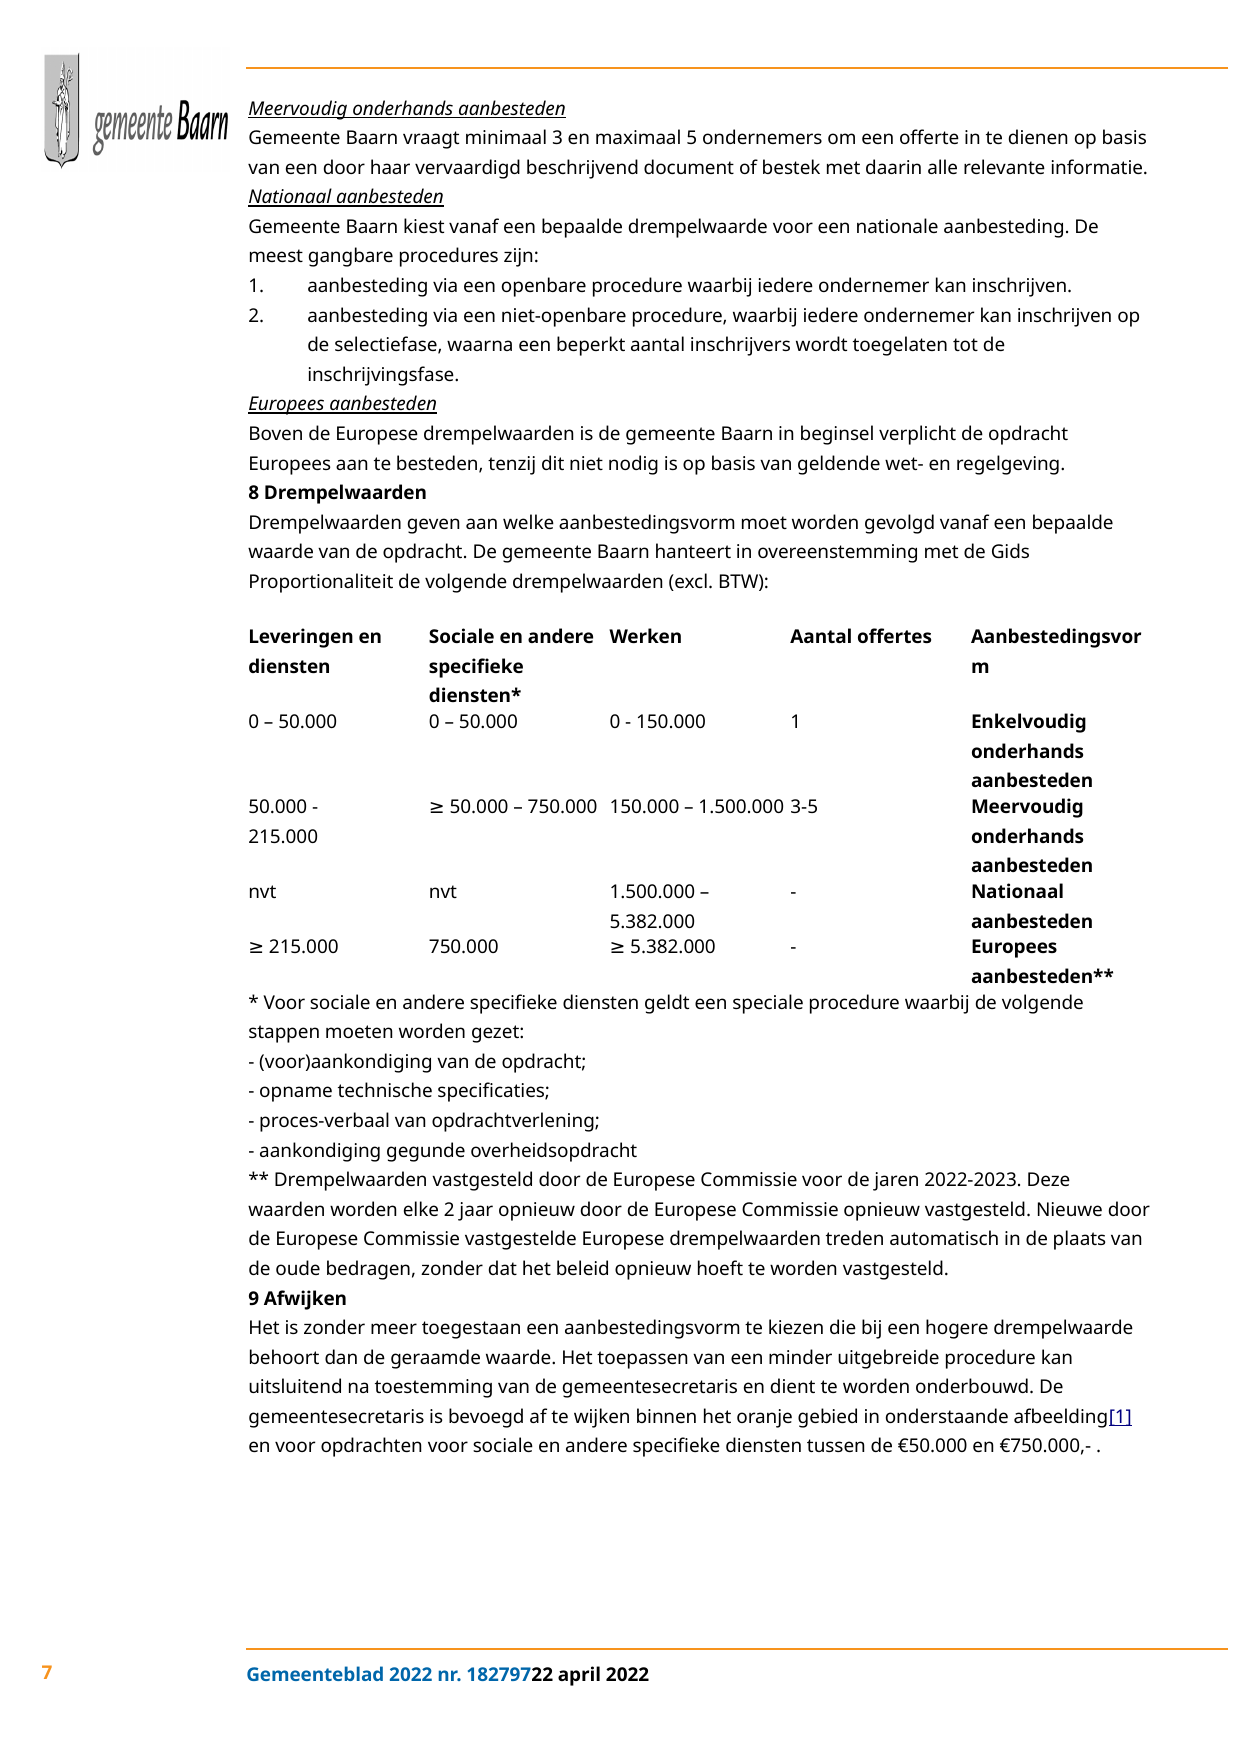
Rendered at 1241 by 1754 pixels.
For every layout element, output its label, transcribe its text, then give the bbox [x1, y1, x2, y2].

text - aankondiging gegunde overheidsopdracht [248, 1137, 1152, 1163]
list aanbesteding via een niet-openbare procedure, waarbij iedere ondernemer kan inschrijven op de selectiefase, waarna een beperkt aantal inschrijvers wordt toegelaten tot de inschrijvingsfase. [248, 302, 1152, 387]
table_cell Nationaal aanbesteden [971, 878, 1152, 933]
table_cell Meervoudig onderhands aanbesteden [971, 793, 1152, 878]
table_cell 150.000 – 1.500.000 [609, 793, 790, 878]
text Het is zonder meer toegestaan een aanbestedingsvorm te kiezen die bij een hogere drempelwaarde behoort dan de geraamde waarde. Het toepassen van een minder uitgebreide procedure kan uitsluitend na toestemming van de gemeentesecretaris en dient te worden onderbouwd. De gemeentesecretaris is bevoegd af te wijken binnen het oranje gebied in onderstaande afbeelding[1] en voor opdrachten voor sociale en andere specifieke diensten tussen de €50.000 en €750.000,- . [248, 1314, 1152, 1458]
text - opname technische specificaties; [248, 1078, 1152, 1103]
table_cell 0 - 150.000 [609, 709, 790, 793]
text 8 Drempelwaarden [248, 479, 1152, 505]
table_header Aantal offertes [790, 624, 971, 708]
table_header Sociale en andere specifieke diensten* [429, 624, 609, 708]
text - (voor)aankondiging van de opdracht; [248, 1048, 1152, 1074]
table_cell ≥ 50.000 – 750.000 [429, 793, 609, 878]
table_cell 50.000 - 215.000 [248, 793, 429, 878]
table_cell Europees aanbesteden** [971, 934, 1152, 989]
list aanbesteding via een openbare procedure waarbij iedere ondernemer kan inschrijven. [248, 272, 1152, 298]
text Gemeente Baarn vraagt minimaal 3 en maximaal 5 ondernemers om een offerte in te dienen op basis van een door haar vervaardigd beschrijvend document of bestek met daarin alle relevante informatie. [248, 124, 1152, 180]
table_cell 1.500.000 – 5.382.000 [609, 878, 790, 933]
table_header Leveringen en diensten [248, 624, 429, 708]
text Drempelwaarden geven aan welke aanbestedingsvorm moet worden gevolgd vanaf een bepaalde waarde van de opdracht. De gemeente Baarn hanteert in overeenstemming met de Gids Proportionaliteit de volgende drempelwaarden (excl. BTW): [248, 509, 1152, 594]
table_cell 0 – 50.000 [248, 709, 429, 793]
table_cell ≥ 215.000 [248, 934, 429, 989]
picture [41, 47, 231, 172]
table_cell nvt [429, 878, 609, 933]
text ** Drempelwaarden vastgesteld door de Europese Commissie voor de jaren 2022-2023. Deze waarden worden elke 2 jaar opnieuw door de Europese Commissie opnieuw vastgesteld. Nieuwe door de Europese Commissie vastgestelde Europese drempelwaarden treden automatisch in de plaats van de oude bedragen, zonder dat het beleid opnieuw hoeft te worden vastgesteld. [248, 1166, 1152, 1281]
text * Voor sociale en andere specifieke diensten geldt een speciale procedure waarbij de volgende stappen moeten worden gezet: [248, 989, 1152, 1044]
text Boven de Europese drempelwaarden is de gemeente Baarn in beginsel verplicht de opdracht Europees aan te besteden, tenzij dit niet nodig is op basis van geldende wet- en regelgeving. [248, 420, 1152, 476]
table_cell 1 [790, 709, 971, 793]
text Gemeente Baarn kiest vanaf een bepaalde drempelwaarde voor een nationale aanbesteding. De meest gangbare procedures zijn: [248, 213, 1152, 268]
text Europees aanbesteden [248, 391, 1152, 416]
table_cell - [790, 878, 971, 933]
text Nationaal aanbesteden [248, 183, 1152, 209]
table_cell 3-5 [790, 793, 971, 878]
table_header Aanbestedingsvorm [971, 624, 1152, 708]
table_cell nvt [248, 878, 429, 933]
text Meervoudig onderhands aanbesteden [248, 95, 1152, 121]
table_header Werken [609, 624, 790, 708]
table_cell 750.000 [429, 934, 609, 989]
table_cell 0 – 50.000 [429, 709, 609, 793]
table_cell - [790, 934, 971, 989]
text - proces-verbaal van opdrachtverlening; [248, 1107, 1152, 1133]
table_cell Enkelvoudig onderhands aanbesteden [971, 709, 1152, 793]
table_cell ≥ 5.382.000 [609, 934, 790, 989]
text 9 Afwijken [248, 1285, 1152, 1311]
